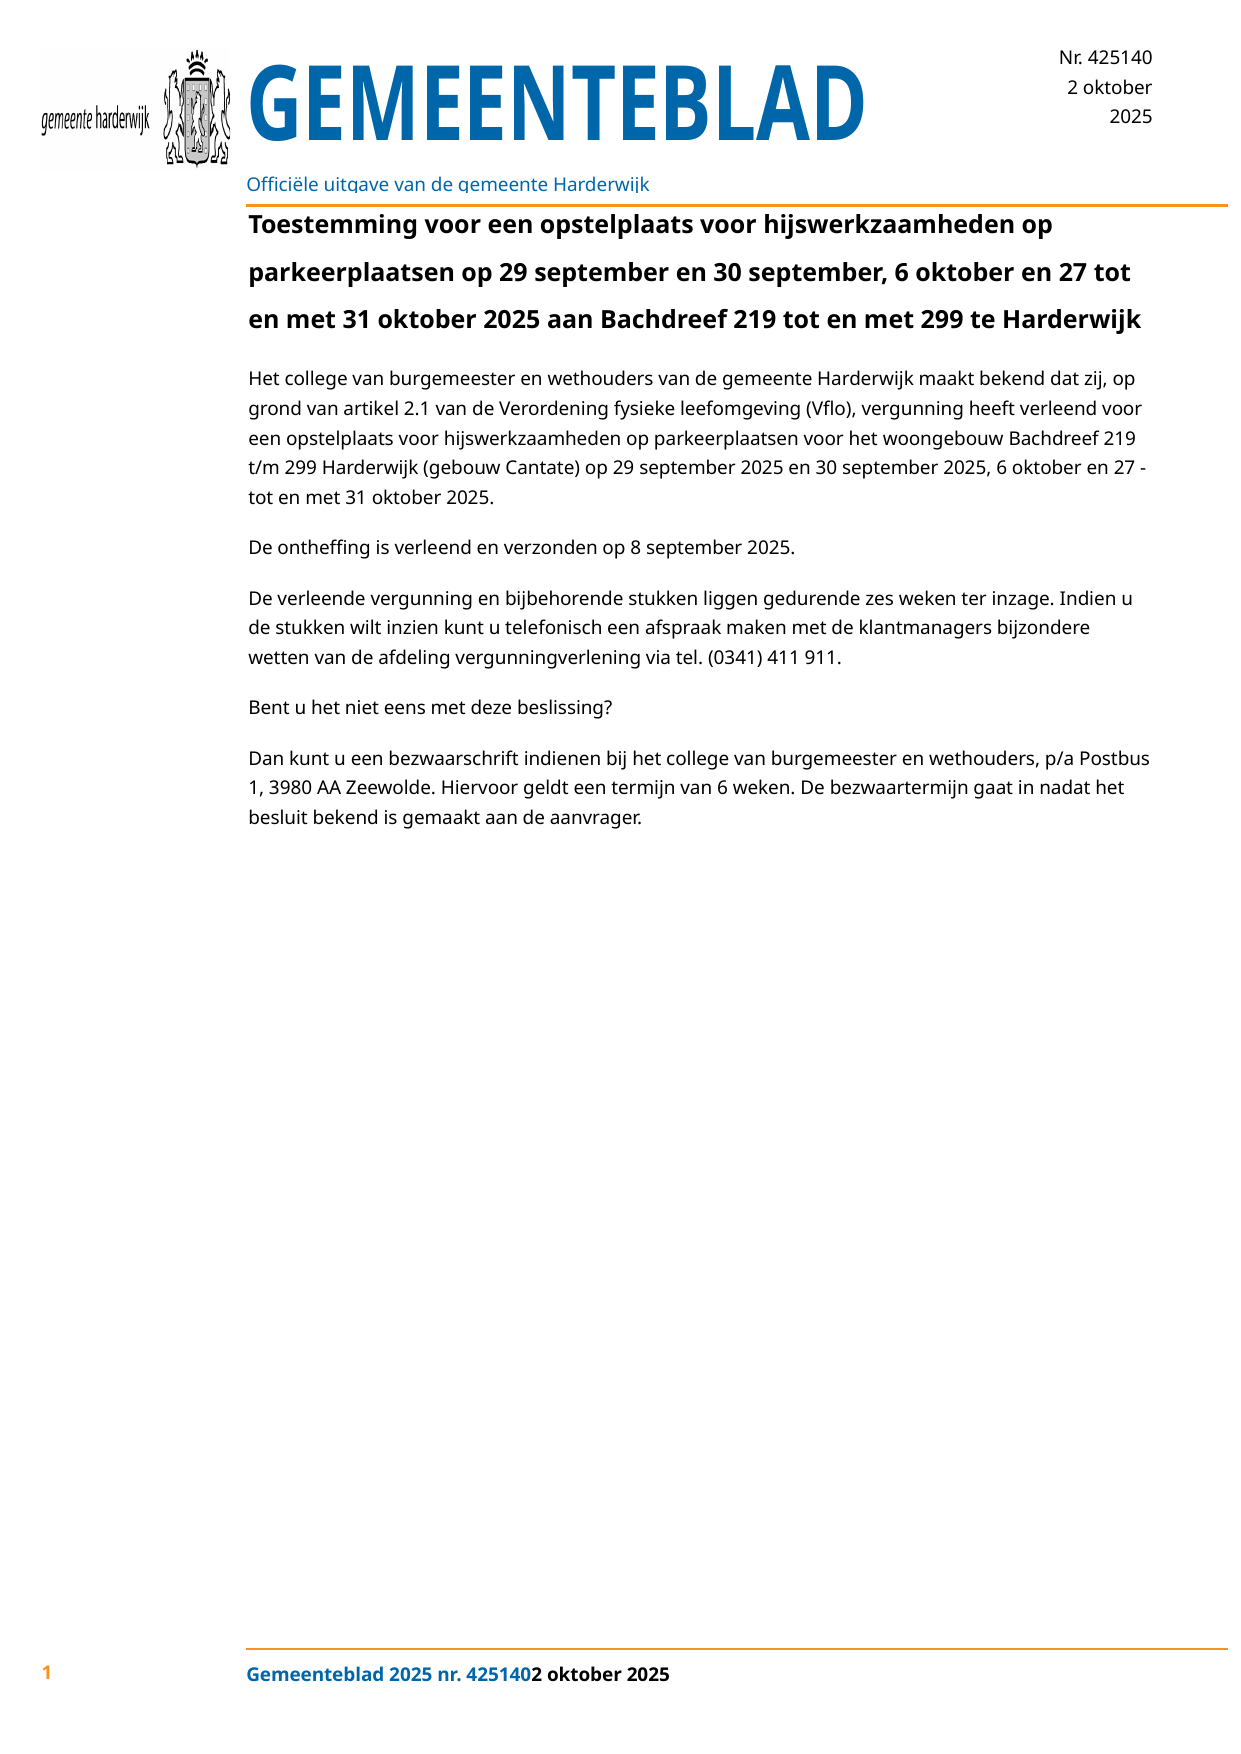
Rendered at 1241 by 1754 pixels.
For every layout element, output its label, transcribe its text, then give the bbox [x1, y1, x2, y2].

text Toestemming voor een opstelplaats voor hijswerkzaamheden op parkeerplaatsen op 29 september en 30 september, 6 oktober en 27 tot en met 31 oktober 2025 aan Bachdreef 219 tot en met 299 te Harderwijk [248, 207, 1152, 336]
text De verleende vergunning en bijbehorende stukken liggen gedurende zes weken ter inzage. Indien u de stukken wilt inzien kunt u telefonisch een afspraak maken met de klantmanagers bijzondere wetten van de afdeling vergunningverlening via tel. (0341) 411 911. [248, 585, 1152, 669]
text Dan kunt u een bezwaarschrift indienen bij het college van burgemeester en wethouders, p/a Postbus 1, 3980 AA Zeewolde. Hiervoor geldt een termijn van 6 weken. De bezwaartermijn gaat in nadat het besluit bekend is gemaakt aan de aanvrager. [248, 745, 1152, 829]
text De ontheffing is verleend en verzonden op 8 september 2025. [248, 534, 1152, 560]
text Bent u het niet eens met deze beslissing? [248, 694, 1152, 720]
picture [41, 47, 231, 172]
text Het college van burgemeester en wethouders van de gemeente Harderwijk maakt bekend dat zij, op grond van artikel 2.1 van de Verordening fysieke leefomgeving (Vflo), vergunning heeft verleend voor een opstelplaats voor hijswerkzaamheden op parkeerplaatsen voor het woongebouw Bachdreef 219 t/m 299 Harderwijk (gebouw Cantate) op 29 september 2025 en 30 september 2025, 6 oktober en 27 - tot en met 31 oktober 2025. [248, 366, 1152, 509]
